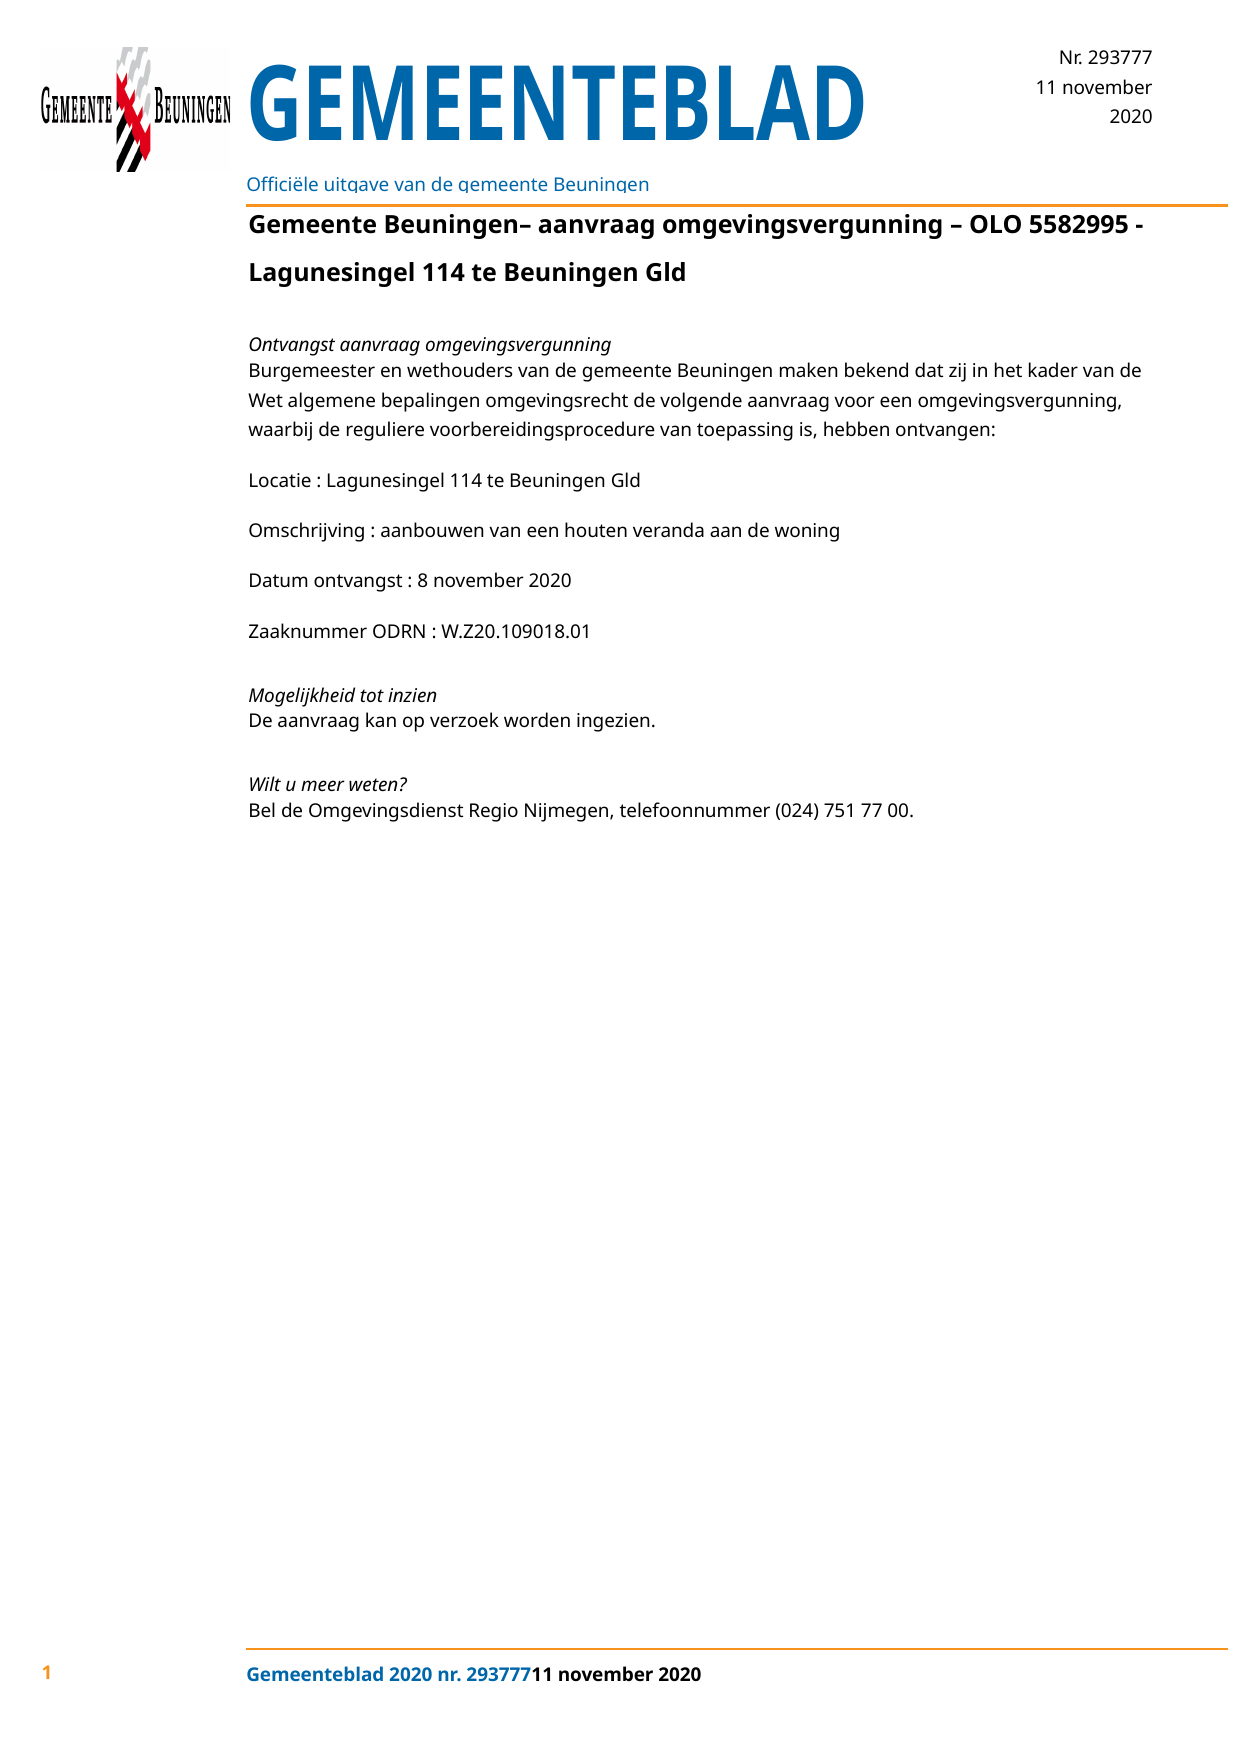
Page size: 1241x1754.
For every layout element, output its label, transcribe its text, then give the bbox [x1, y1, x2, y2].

text Burgemeester en wethouders van de gemeente Beuningen maken bekend dat zij in het kader van de Wet algemene bepalingen omgevingsrecht de volgende aanvraag voor een omgevingsvergunning, waarbij de reguliere voorbereidingsprocedure van toepassing is, hebben ontvangen: [248, 357, 1152, 442]
text Mogelijkheid tot inzien [248, 682, 1152, 708]
text Wilt u meer weten? [248, 772, 1152, 797]
text Gemeente Beuningen– aanvraag omgevingsvergunning – OLO 5582995 - Lagunesingel 114 te Beuningen Gld [248, 207, 1152, 288]
text Locatie : Lagunesingel 114 te Beuningen Gld [248, 467, 1152, 492]
text Bel de Omgevingsdienst Regio Nijmegen, telefoonnummer (024) 751 77 00. [248, 797, 1152, 823]
text Datum ontvangst : 8 november 2020 [248, 568, 1152, 593]
text Ontvangst aanvraag omgevingsvergunning [248, 331, 1152, 357]
picture [41, 47, 231, 172]
text Zaaknummer ODRN : W.Z20.109018.01 [248, 618, 1152, 644]
text Omschrijving : aanbouwen van een houten veranda aan de woning [248, 517, 1152, 543]
text De aanvraag kan op verzoek worden ingezien. [248, 708, 1152, 733]
